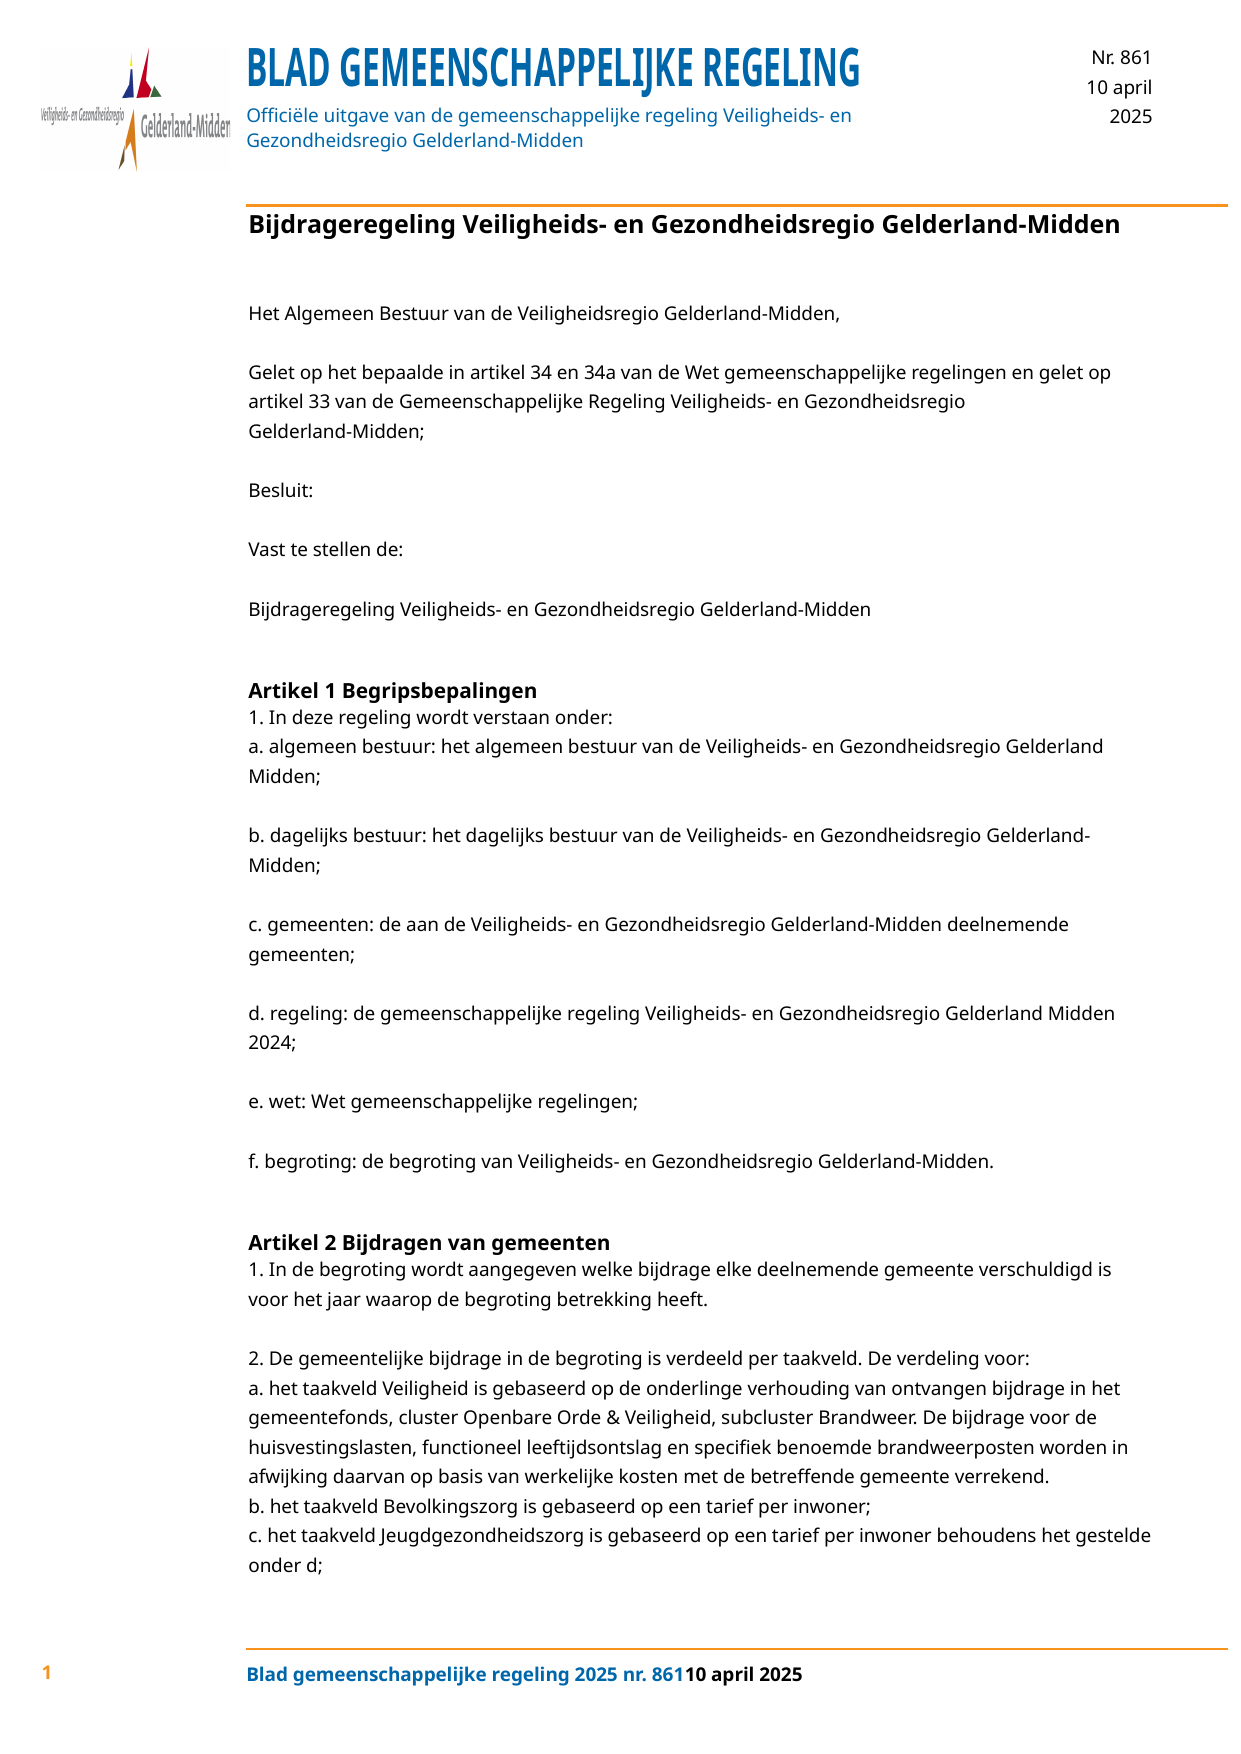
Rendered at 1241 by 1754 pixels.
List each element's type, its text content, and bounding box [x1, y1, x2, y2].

text d. regeling: de gemeenschappelijke regeling Veiligheids- en Gezondheidsregio Gelderland Midden 2024; [248, 1000, 1152, 1055]
text b. het taakveld Bevolkingszorg is gebaseerd op een tarief per inwoner; [248, 1493, 1152, 1519]
text c. gemeenten: de aan de Veiligheids- en Gezondheidsregio Gelderland-Midden deelnemende gemeenten; [248, 911, 1152, 967]
text Artikel 2 Bijdragen van gemeenten [248, 1228, 1152, 1256]
text 2. De gemeentelijke bijdrage in de begroting is verdeeld per taakveld. De verdeling voor: [248, 1345, 1152, 1371]
text a. het taakveld Veiligheid is gebaseerd op de onderlinge verhouding van ontvangen bijdrage in het gemeentefonds, cluster Openbare Orde & Veiligheid, subcluster Brandweer. De bijdrage voor de huisvestingslasten, functioneel leeftijdsontslag en specifiek benoemde brandweerposten worden in afwijking daarvan op basis van werkelijke kosten met de betreffende gemeente verrekend. [248, 1375, 1152, 1489]
text Bijdrageregeling Veiligheids- en Gezondheidsregio Gelderland-Midden [248, 596, 1152, 621]
text Gelet op het bepaalde in artikel 34 en 34a van de Wet gemeenschappelijke regelingen en gelet op artikel 33 van de Gemeenschappelijke Regeling Veiligheids- en Gezondheidsregio [248, 359, 1152, 414]
text a. algemeen bestuur: het algemeen bestuur van de Veiligheids- en Gezondheidsregio Gelderland Midden; [248, 734, 1152, 789]
text b. dagelijks bestuur: het dagelijks bestuur van de Veiligheids- en Gezondheidsregio Gelderland-Midden; [248, 822, 1152, 878]
text Besluit: [248, 477, 1152, 503]
text 1. In de begroting wordt aangegeven welke bijdrage elke deelnemende gemeente verschuldigd is voor het jaar waarop de begroting betrekking heeft. [248, 1256, 1152, 1312]
picture [41, 47, 231, 172]
text c. het taakveld Jeugdgezondheidszorg is gebaseerd op een tarief per inwoner behoudens het gestelde onder d; [248, 1523, 1152, 1578]
text Bijdrageregeling Veiligheids- en Gezondheidsregio Gelderland-Midden [248, 207, 1152, 241]
text Vast te stellen de: [248, 537, 1152, 562]
text Het Algemeen Bestuur van de Veiligheidsregio Gelderland-Midden, [248, 300, 1152, 326]
text Gelderland-Midden; [248, 418, 1152, 444]
text e. wet: Wet gemeenschappelijke regelingen; [248, 1089, 1152, 1114]
text f. begroting: de begroting van Veiligheids- en Gezondheidsregio Gelderland-Midden. [248, 1148, 1152, 1174]
text Artikel 1 Begripsbepalingen [248, 676, 1152, 704]
text 1. In deze regeling wordt verstaan onder: [248, 704, 1152, 730]
